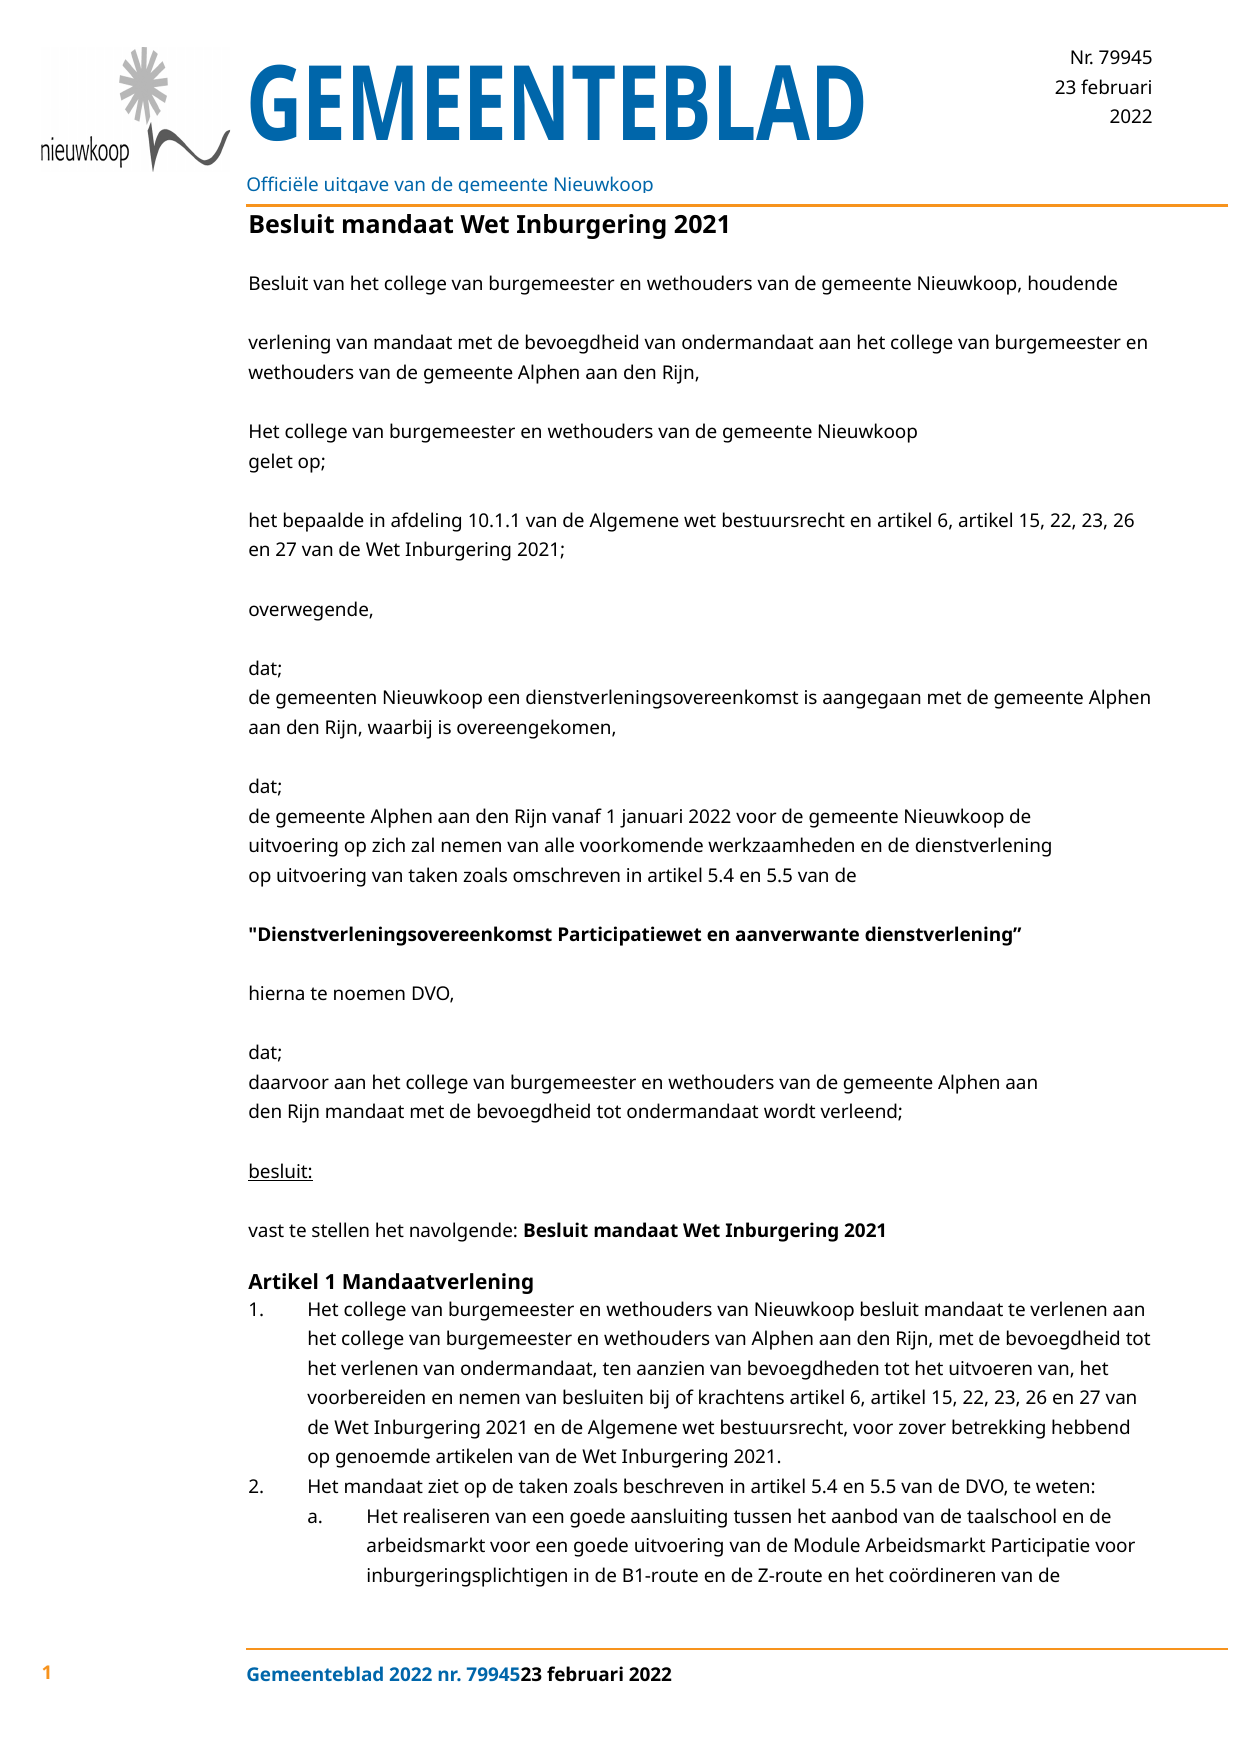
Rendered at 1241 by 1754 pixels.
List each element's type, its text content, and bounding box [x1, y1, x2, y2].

text het bepaalde in afdeling 10.1.1 van de Algemene wet bestuursrecht en artikel 6, artikel 15, 22, 23, 26 en 27 van de Wet Inburgering 2021; [248, 507, 1152, 562]
list Het realiseren van een goede aansluiting tussen het aanbod van de taalschool en de arbeidsmarkt voor een goede uitvoering van de Module Arbeidsmarkt Participatie voor inburgeringsplichtigen in de B1-route en de Z-route en het coördineren van de [307, 1503, 1152, 1588]
picture [41, 47, 231, 172]
text de gemeenten Nieuwkoop een dienstverleningsovereenkomst is aangegaan met de gemeente Alphen aan den Rijn, waarbij is overeengekomen, [248, 684, 1152, 740]
text dat; [248, 655, 1152, 681]
text op uitvoering van taken zoals omschreven in artikel 5.4 en 5.5 van de [248, 862, 1152, 888]
text Artikel 1 Mandaatverlening [248, 1267, 1152, 1296]
text verlening van mandaat met de bevoegdheid van ondermandaat aan het college van burgemeester en wethouders van de gemeente Alphen aan den Rijn, [248, 329, 1152, 385]
text "Dienstverleningsovereenkomst Participatiewet en aanverwante dienstverlening” [248, 921, 1152, 947]
text daarvoor aan het college van burgemeester en wethouders van de gemeente Alphen aan [248, 1069, 1152, 1095]
text Besluit mandaat Wet Inburgering 2021 [248, 207, 1152, 241]
list Het college van burgemeester en wethouders van Nieuwkoop besluit mandaat te verlenen aan het college van burgemeester en wethouders van Alphen aan den Rijn, met de bevoegdheid tot het verlenen van ondermandaat, ten aanzien van bevoegdheden tot het uitvoeren van, het voorbereiden en nemen van besluiten bij of krachtens artikel 6, artikel 15, 22, 23, 26 en 27 van de Wet Inburgering 2021 en de Algemene wet bestuursrecht, voor zover betrekking hebbend op genoemde artikelen van de Wet Inburgering 2021. [248, 1296, 1152, 1469]
text den Rijn mandaat met de bevoegdheid tot ondermandaat wordt verleend; [248, 1099, 1152, 1124]
text gelet op; [248, 448, 1152, 473]
text dat; [248, 1039, 1152, 1065]
text vast te stellen het navolgende: Besluit mandaat Wet Inburgering 2021 [248, 1217, 1152, 1243]
text dat; [248, 773, 1152, 799]
text hierna te noemen DVO, [248, 980, 1152, 1006]
text Het college van burgemeester en wethouders van de gemeente Nieuwkoop [248, 418, 1152, 444]
text de gemeente Alphen aan den Rijn vanaf 1 januari 2022 voor de gemeente Nieuwkoop de [248, 803, 1152, 828]
text Besluit van het college van burgemeester en wethouders van de gemeente Nieuwkoop, houdende [248, 270, 1152, 296]
text uitvoering op zich zal nemen van alle voorkomende werkzaamheden en de dienstverlening [248, 832, 1152, 858]
text besluit: [248, 1158, 1152, 1183]
list Het mandaat ziet op de taken zoals beschreven in artikel 5.4 en 5.5 van de DVO, te weten: [248, 1473, 1152, 1499]
text overwegende, [248, 596, 1152, 621]
